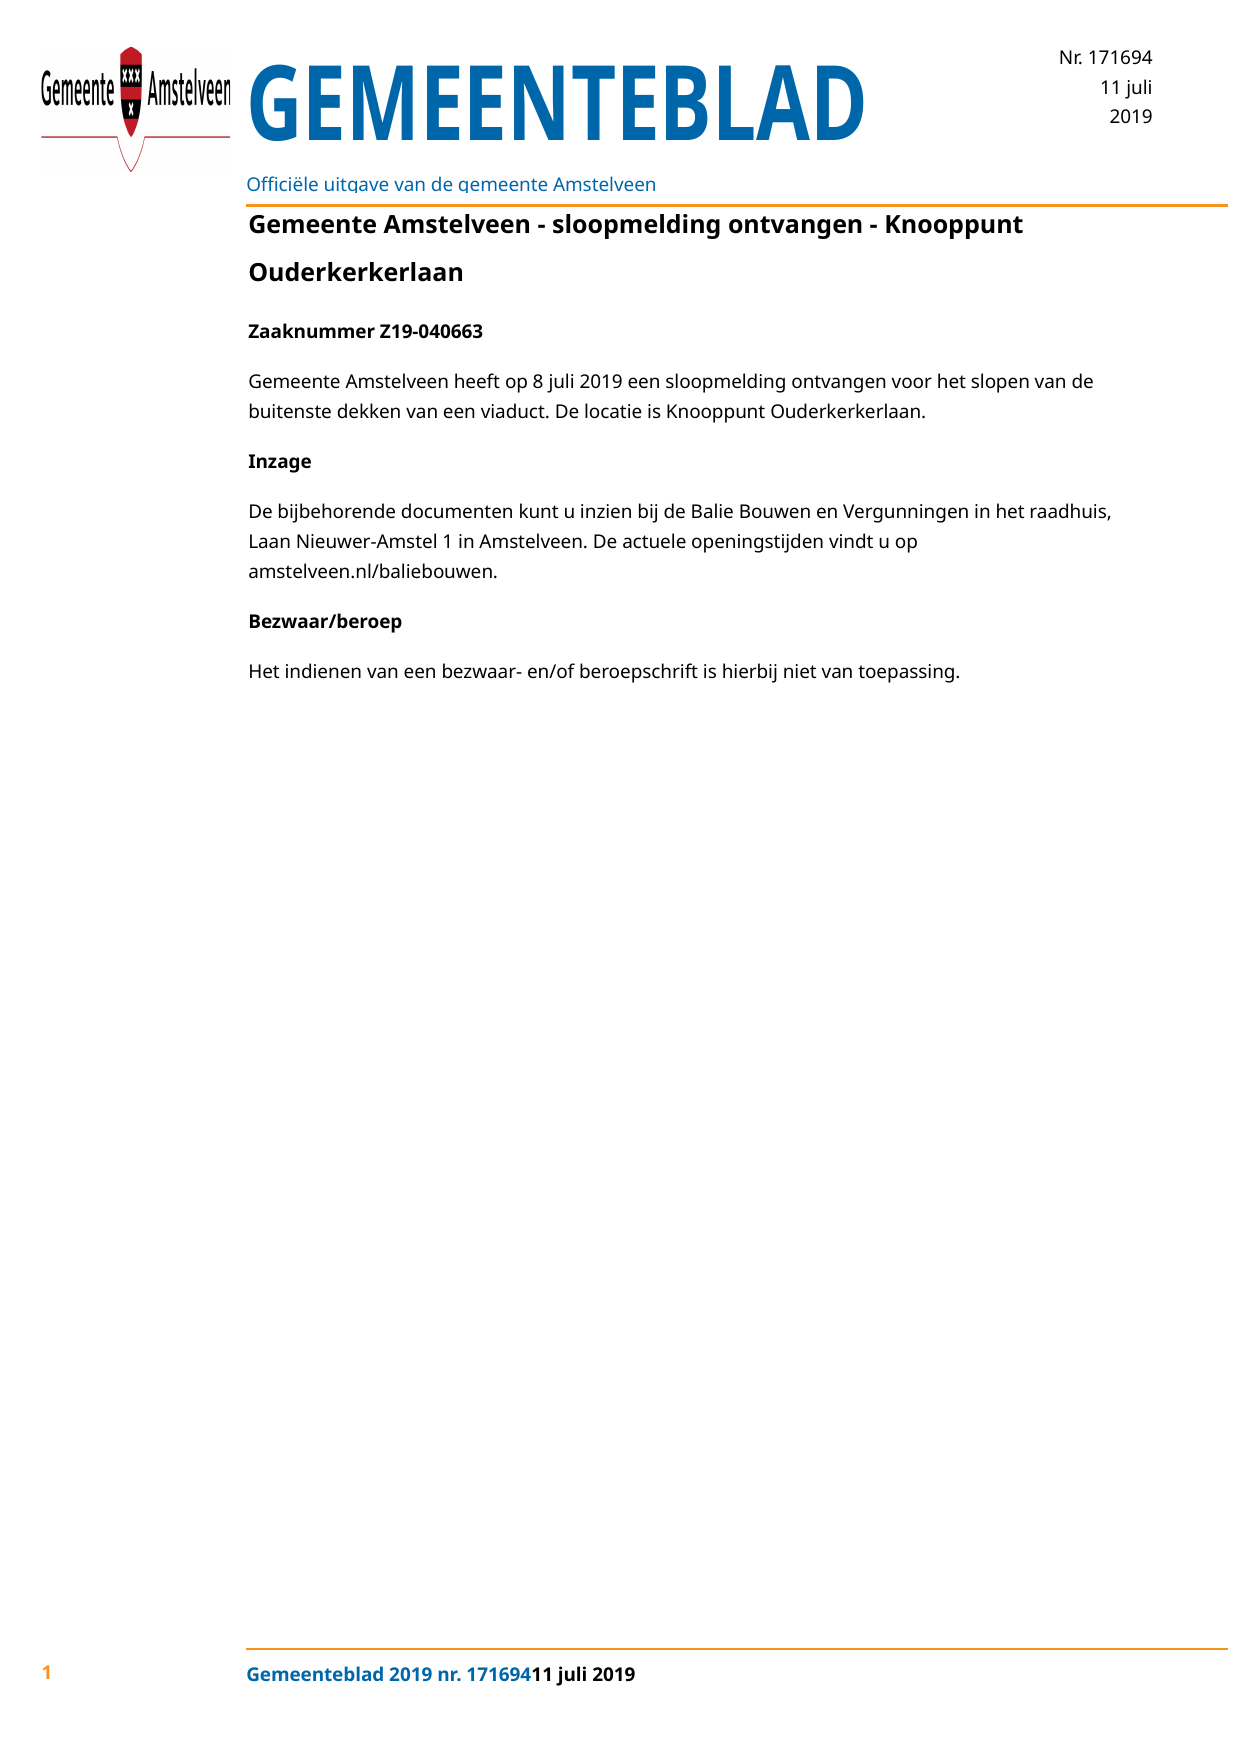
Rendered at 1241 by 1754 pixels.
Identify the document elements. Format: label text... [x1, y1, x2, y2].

text De bijbehorende documenten kunt u inzien bij de Balie Bouwen en Vergunningen in het raadhuis, Laan Nieuwer-Amstel 1 in Amstelveen. De actuele openingstijden vindt u op amstelveen.nl/baliebouwen. [248, 499, 1152, 584]
text Bezwaar/beroep [248, 608, 1152, 634]
text Zaaknummer Z19-040663 [248, 318, 1152, 344]
text Gemeente Amstelveen - sloopmelding ontvangen - Knooppunt Ouderkerkerlaan [248, 207, 1152, 288]
text Het indienen van een bezwaar- en/of beroepschrift is hierbij niet van toepassing. [248, 659, 1152, 684]
text Gemeente Amstelveen heeft op 8 juli 2019 een sloopmelding ontvangen voor het slopen van de buitenste dekken van een viaduct. De locatie is Knooppunt Ouderkerkerlaan. [248, 368, 1152, 424]
picture [41, 47, 231, 172]
text Inzage [248, 448, 1152, 474]
